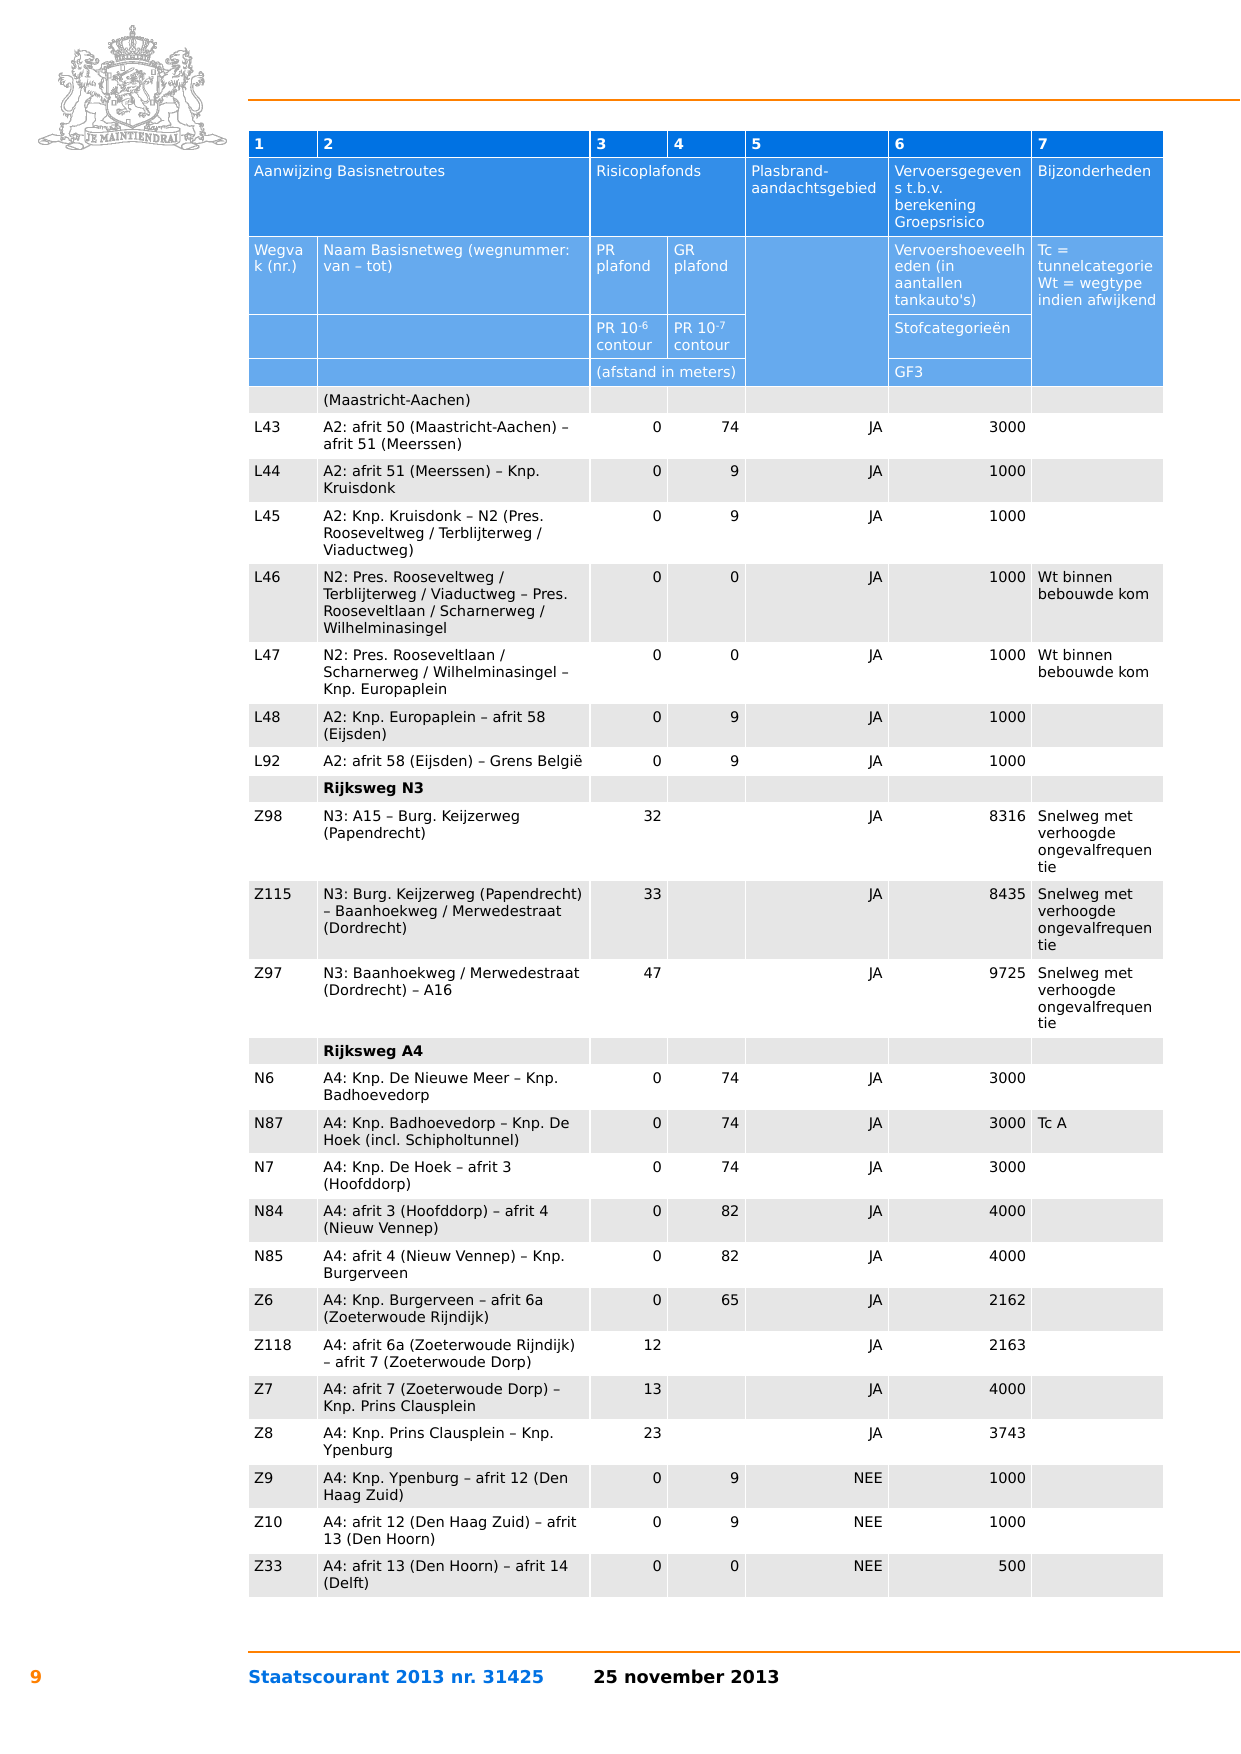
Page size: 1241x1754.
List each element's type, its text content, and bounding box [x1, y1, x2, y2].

table_cell L45 [249, 503, 317, 563]
table_cell 3000 [889, 1154, 1031, 1198]
table_cell Z10 [249, 1509, 317, 1553]
table_cell Wt binnen bebouwde kom [1032, 564, 1163, 642]
table_cell Snelweg met verhoogde ongevalfrequentie [1032, 960, 1163, 1037]
table_cell PR 10-6 contour [591, 315, 667, 358]
table_cell [249, 1038, 317, 1064]
table_cell N3: A15 – Burg. Keijzerweg (Papendrecht) [318, 803, 589, 880]
table_cell 0 [591, 1066, 667, 1109]
table_cell JA [746, 1376, 888, 1419]
table_cell [1032, 1376, 1163, 1419]
table_cell NEE [746, 1509, 888, 1553]
table_cell JA [746, 459, 888, 502]
table_cell 0 [591, 643, 667, 703]
table_cell 3000 [889, 1110, 1031, 1153]
table_cell JA [746, 1288, 888, 1331]
table_cell A4: afrit 6a (Zoeterwoude Rijndijk) – afrit 7 (Zoeterwoude Dorp) [318, 1332, 589, 1375]
table_cell A4: afrit 7 (Zoeterwoude Dorp) – Knp. Prins Clausplein [318, 1376, 589, 1419]
table_cell [668, 1421, 745, 1464]
table_cell 0 [668, 564, 745, 642]
table_cell L43 [249, 414, 317, 457]
table_cell Naam Basisnetweg (wegnummer: van – tot) [318, 237, 589, 314]
table_cell [1032, 1066, 1163, 1109]
table_cell [668, 1376, 745, 1419]
table_cell 0 [591, 1288, 667, 1331]
table_cell [668, 1332, 745, 1375]
table_header 4 [668, 131, 745, 157]
table_cell 2162 [889, 1288, 1031, 1331]
table_cell 4000 [889, 1199, 1031, 1242]
table_cell [249, 359, 317, 386]
table_cell JA [746, 1243, 888, 1286]
table_cell 9 [668, 503, 745, 563]
table_cell 0 [591, 704, 667, 747]
table_cell 4000 [889, 1243, 1031, 1286]
table_cell 74 [668, 414, 745, 457]
table_cell A4: afrit 12 (Den Haag Zuid) – afrit 13 (Den Hoorn) [318, 1509, 589, 1553]
table_cell [668, 881, 745, 959]
picture [38, 25, 227, 150]
table_cell Bijzonderheden [1032, 158, 1163, 236]
table_cell 0 [591, 564, 667, 642]
table_cell [1032, 459, 1163, 502]
table_header 7 [1032, 131, 1163, 157]
table_cell 47 [591, 960, 667, 1037]
table_cell A2: afrit 58 (Eijsden) – Grens België [318, 748, 589, 775]
table_cell [1032, 414, 1163, 457]
table_cell 2163 [889, 1332, 1031, 1375]
table_cell 4000 [889, 1376, 1031, 1419]
table_cell [1032, 1199, 1163, 1242]
table_cell JA [746, 414, 888, 457]
table_cell JA [746, 748, 888, 775]
table_cell N3: Baanhoekweg / Merwedestraat (Dordrecht) – A16 [318, 960, 589, 1037]
table_cell Z8 [249, 1421, 317, 1464]
table_cell A2: afrit 51 (Meerssen) – Knp. Kruisdonk [318, 459, 589, 502]
table_cell [249, 776, 317, 802]
table_cell Wt binnen bebouwde kom [1032, 643, 1163, 703]
table_cell 0 [668, 1554, 745, 1597]
table_cell 0 [591, 1554, 667, 1597]
table_cell [249, 315, 317, 358]
table_cell 1000 [889, 748, 1031, 775]
table_header 2 [318, 131, 589, 157]
table_cell PR 10-7 contour [668, 315, 745, 358]
table_cell A4: Knp. Burgerveen – afrit 6a (Zoeterwoude Rijndijk) [318, 1288, 589, 1331]
table_cell N3: Burg. Keijzerweg (Papendrecht) – Baanhoekweg / Merwedestraat (Dordrecht) [318, 881, 589, 959]
table_cell 0 [591, 1509, 667, 1553]
table_cell 9 [668, 1509, 745, 1553]
table_cell A4: Knp. Prins Clausplein – Knp. Ypenburg [318, 1421, 589, 1464]
table_cell [746, 1038, 888, 1064]
table_cell 33 [591, 881, 667, 959]
table_cell Snelweg met verhoogde ongevalfrequentie [1032, 881, 1163, 959]
table_cell JA [746, 1154, 888, 1198]
table_cell L46 [249, 564, 317, 642]
table_cell PR plafond [591, 237, 667, 314]
table_cell A4: afrit 4 (Nieuw Vennep) – Knp. Burgerveen [318, 1243, 589, 1286]
table_cell Z98 [249, 803, 317, 880]
table_cell GR plafond [668, 237, 745, 314]
table_cell 8435 [889, 881, 1031, 959]
table_cell Z6 [249, 1288, 317, 1331]
table_cell 9 [668, 459, 745, 502]
table_cell 8316 [889, 803, 1031, 880]
table_cell [249, 387, 317, 413]
table_cell Z7 [249, 1376, 317, 1419]
table_cell [746, 387, 888, 413]
table_cell [668, 960, 745, 1037]
table_cell 0 [591, 1199, 667, 1242]
table_cell Aanwijzing Basisnetroutes [249, 158, 589, 236]
table_cell 9725 [889, 960, 1031, 1037]
table_cell 0 [591, 748, 667, 775]
table_cell 500 [889, 1554, 1031, 1597]
table_cell (Maastricht-Aachen) [318, 387, 589, 413]
table_cell JA [746, 1332, 888, 1375]
table_cell NEE [746, 1554, 888, 1597]
table_cell [318, 359, 589, 386]
table_cell 3000 [889, 414, 1031, 457]
table_cell Tc = tunnelcategorie Wt = wegtype indien afwijkend [1032, 237, 1163, 314]
table_cell JA [746, 704, 888, 747]
table_cell A2: afrit 50 (Maastricht-Aachen) – afrit 51 (Meerssen) [318, 414, 589, 457]
table_cell [1032, 748, 1163, 775]
table_cell 3743 [889, 1421, 1031, 1464]
table_cell [1032, 1554, 1163, 1597]
table_cell [746, 776, 888, 802]
table_cell 0 [591, 1243, 667, 1286]
table_cell JA [746, 1421, 888, 1464]
table_cell N2: Pres. Rooseveltweg / Terblijterweg / Viaductweg – Pres. Rooseveltlaan / Scharnerweg / Wilhelminasingel [318, 564, 589, 642]
table_cell Risicoplafonds [591, 158, 745, 236]
table_cell Z115 [249, 881, 317, 959]
table_cell 1000 [889, 1465, 1031, 1508]
table_cell [1032, 1465, 1163, 1508]
table_cell L92 [249, 748, 317, 775]
table_cell JA [746, 503, 888, 563]
table_cell (afstand in meters) [591, 359, 745, 386]
table_cell 0 [591, 1110, 667, 1153]
table_cell 0 [591, 503, 667, 563]
table_cell Stofcategorieën [889, 315, 1031, 358]
table_cell 65 [668, 1288, 745, 1331]
table_cell 1000 [889, 704, 1031, 747]
table_cell [1032, 1421, 1163, 1464]
table_cell 0 [591, 414, 667, 457]
table_cell [1032, 1509, 1163, 1553]
table_cell 0 [668, 643, 745, 703]
table_cell A2: Knp. Kruisdonk – N2 (Pres. Rooseveltweg / Terblijterweg / Viaductweg) [318, 503, 589, 563]
table_cell N6 [249, 1066, 317, 1109]
table_cell [1032, 1038, 1163, 1064]
table_cell [668, 387, 745, 413]
table_cell A4: afrit 13 (Den Hoorn) – afrit 14 (Delft) [318, 1554, 589, 1597]
table_header 5 [746, 131, 888, 157]
table_cell 13 [591, 1376, 667, 1419]
table_cell 3000 [889, 1066, 1031, 1109]
table_cell JA [746, 643, 888, 703]
table_cell 32 [591, 803, 667, 880]
table_cell [1032, 1332, 1163, 1375]
table_cell Vervoershoeveelheden (in aantallen tankauto's) [889, 237, 1031, 314]
table_cell A4: Knp. De Nieuwe Meer – Knp. Badhoevedorp [318, 1066, 589, 1109]
table_cell 0 [591, 459, 667, 502]
table_cell N84 [249, 1199, 317, 1242]
table_cell 74 [668, 1110, 745, 1153]
table_cell [591, 776, 667, 802]
table_cell A4: Knp. De Hoek – afrit 3 (Hoofddorp) [318, 1154, 589, 1198]
table_cell [1032, 503, 1163, 563]
table_cell Plasbrand- aandachtsgebied [746, 158, 888, 236]
table_cell JA [746, 960, 888, 1037]
table_header 6 [889, 131, 1031, 157]
table_cell JA [746, 1066, 888, 1109]
table_cell [746, 237, 888, 314]
table_cell JA [746, 1199, 888, 1242]
table_cell NEE [746, 1465, 888, 1508]
table_cell [1032, 387, 1163, 413]
table_cell Rijksweg A4 [318, 1038, 589, 1064]
table_cell A2: Knp. Europaplein – afrit 58 (Eijsden) [318, 704, 589, 747]
table_cell A4: afrit 3 (Hoofddorp) – afrit 4 (Nieuw Vennep) [318, 1199, 589, 1242]
table_cell Rijksweg N3 [318, 776, 589, 802]
table_cell Z33 [249, 1554, 317, 1597]
table_cell [1032, 704, 1163, 747]
table_cell Z97 [249, 960, 317, 1037]
table_cell 0 [591, 1154, 667, 1198]
table_cell 1000 [889, 503, 1031, 563]
table_cell JA [746, 803, 888, 880]
table_cell [668, 776, 745, 802]
table_cell 9 [668, 1465, 745, 1508]
table_cell [889, 776, 1031, 802]
table_cell [668, 1038, 745, 1064]
table_cell JA [746, 1110, 888, 1153]
table_cell N85 [249, 1243, 317, 1286]
table_cell N7 [249, 1154, 317, 1198]
table_cell [591, 387, 667, 413]
table_cell [1032, 1154, 1163, 1198]
table_cell 9 [668, 748, 745, 775]
table_cell 1000 [889, 1509, 1031, 1553]
table_cell L47 [249, 643, 317, 703]
table_cell Vervoersgegevens t.b.v. berekening Groepsrisico [889, 158, 1031, 236]
table_cell N2: Pres. Rooseveltlaan / Scharnerweg / Wilhelminasingel – Knp. Europaplein [318, 643, 589, 703]
table_cell N87 [249, 1110, 317, 1153]
table_cell [668, 803, 745, 880]
table_cell A4: Knp. Badhoevedorp – Knp. De Hoek (incl. Schipholtunnel) [318, 1110, 589, 1153]
table_cell [591, 1038, 667, 1064]
table_cell JA [746, 564, 888, 642]
table_header 1 [249, 131, 317, 157]
table_cell Z118 [249, 1332, 317, 1375]
table_cell Wegvak (nr.) [249, 237, 317, 314]
table_cell 74 [668, 1154, 745, 1198]
table_cell 23 [591, 1421, 667, 1464]
table_cell Tc A [1032, 1110, 1163, 1153]
table_cell Snelweg met verhoogde ongevalfrequentie [1032, 803, 1163, 880]
table_cell 74 [668, 1066, 745, 1109]
table_cell 1000 [889, 459, 1031, 502]
table_cell 0 [591, 1465, 667, 1508]
table_cell GF3 [889, 359, 1031, 386]
table_cell 9 [668, 704, 745, 747]
table_cell [318, 315, 589, 358]
table_cell L44 [249, 459, 317, 502]
table_cell JA [746, 881, 888, 959]
table_cell [1032, 1243, 1163, 1286]
table_cell 12 [591, 1332, 667, 1375]
table_cell [889, 1038, 1031, 1064]
table_cell [1032, 776, 1163, 802]
table_cell Z9 [249, 1465, 317, 1508]
table_cell L48 [249, 704, 317, 747]
table_cell A4: Knp. Ypenburg – afrit 12 (Den Haag Zuid) [318, 1465, 589, 1508]
table_cell 82 [668, 1243, 745, 1286]
table_cell [889, 387, 1031, 413]
table_cell 1000 [889, 564, 1031, 642]
table_cell 82 [668, 1199, 745, 1242]
table_cell 1000 [889, 643, 1031, 703]
table_header 3 [591, 131, 667, 157]
table_cell [1032, 1288, 1163, 1331]
